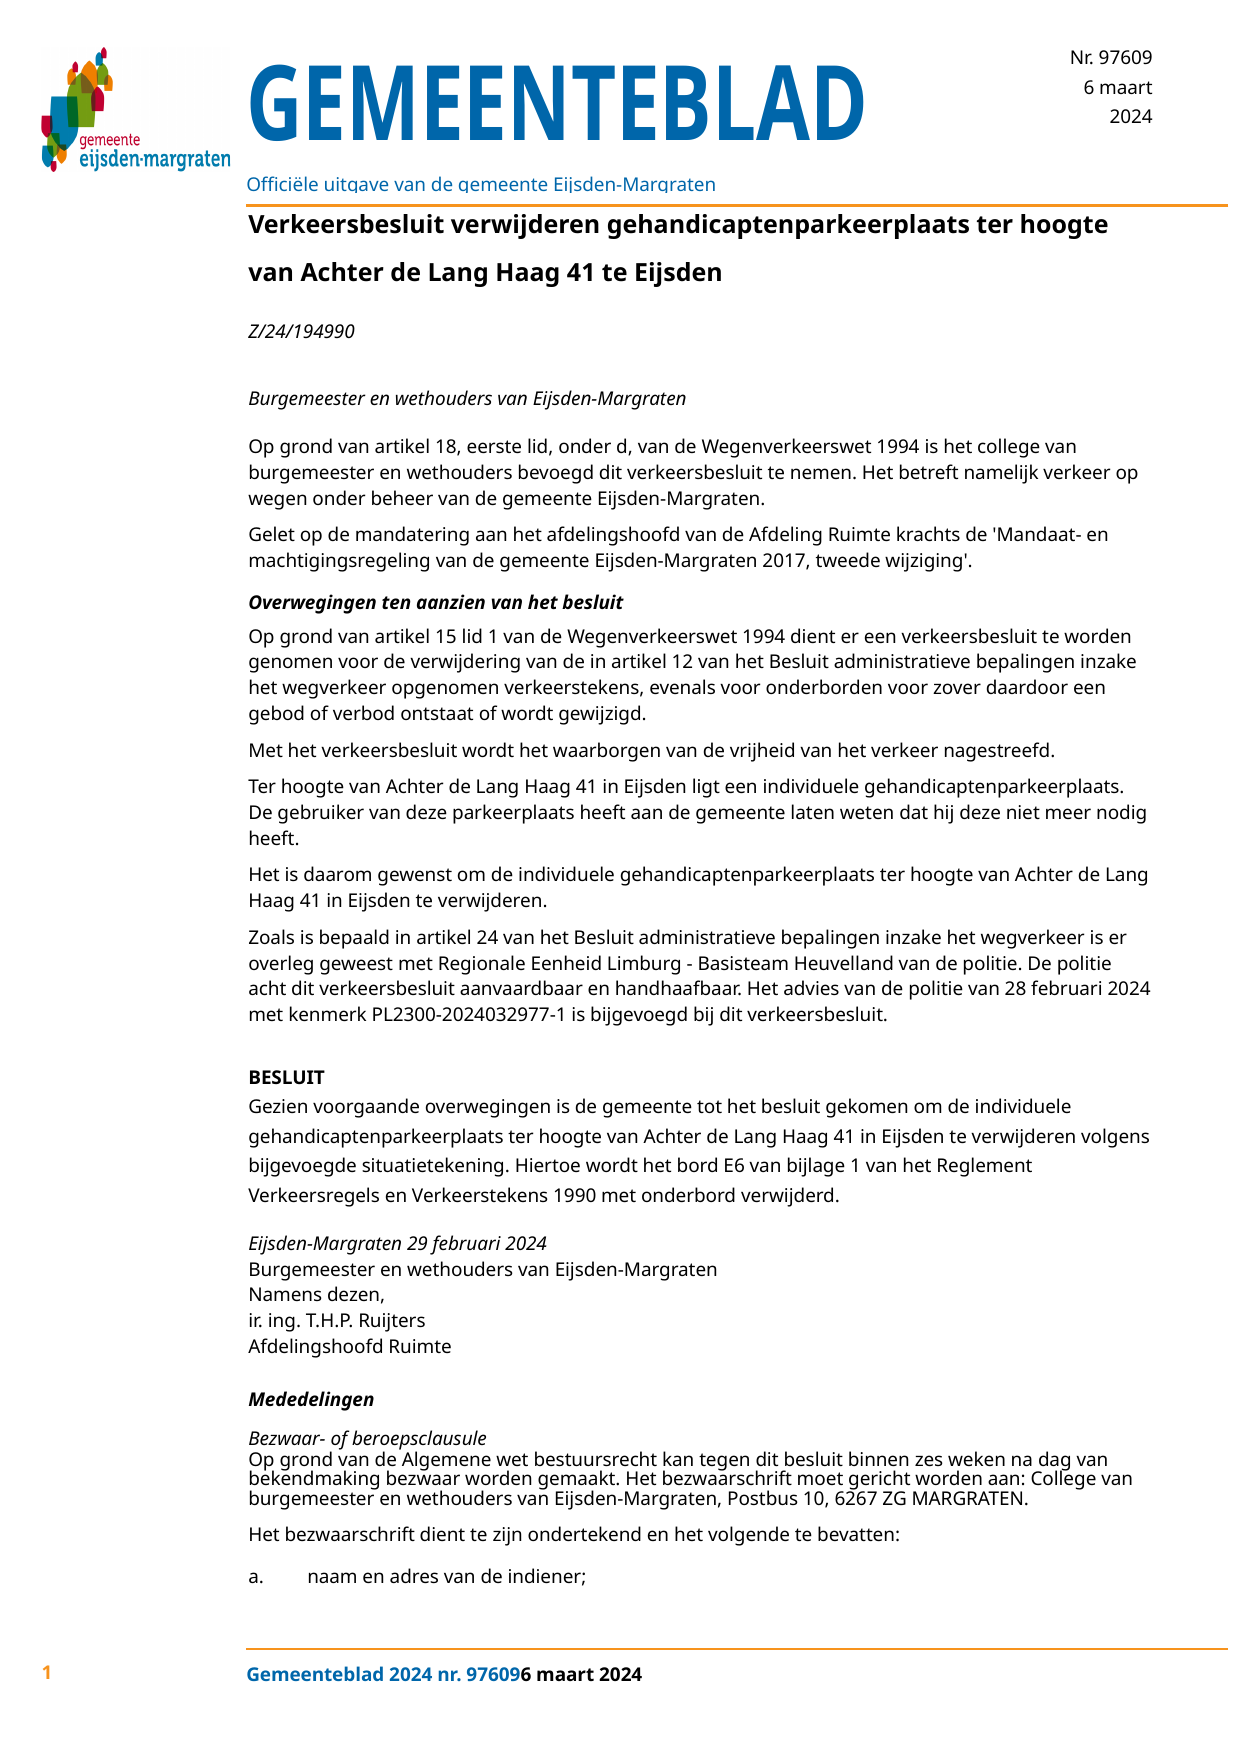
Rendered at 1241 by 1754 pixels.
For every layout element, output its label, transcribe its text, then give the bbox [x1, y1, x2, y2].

text BESLUIT [248, 1064, 1152, 1090]
text Z/24/194990 [248, 318, 1152, 344]
text Het is daarom gewenst om de individuele gehandicaptenparkeerplaats ter hoogte van Achter de Lang Haag 41 in Eijsden te verwijderen. [248, 862, 1152, 913]
text Op grond van artikel 15 lid 1 van de Wegenverkeerswet 1994 dient er een verkeersbesluit te worden genomen voor de verwijdering van de in artikel 12 van het Besluit administratieve bepalingen inzake het wegverkeer opgenomen verkeerstekens, evenals voor onderborden voor zover daardoor een gebod of verbod ontstaat of wordt gewijzigd. [248, 623, 1152, 726]
text Overwegingen ten aanzien van het besluit [248, 589, 1152, 615]
text Gelet op de mandatering aan het afdelingshoofd van de Afdeling Ruimte krachts de 'Mandaat- en machtigingsregeling van de gemeente Eijsden-Margraten 2017, tweede wijziging'. [248, 521, 1152, 573]
text Op grond van de Algemene wet bestuursrecht kan tegen dit besluit binnen zes weken na dag van bekendmaking bezwaar worden gemaakt. Het bezwaarschrift moet gericht worden aan: College van burgemeester en wethouders van Eijsden-Margraten, Postbus 10, 6267 ZG MARGRATEN. [248, 1451, 1152, 1509]
text Met het verkeersbesluit wordt het waarborgen van de vrijheid van het verkeer nagestreefd. [248, 737, 1152, 763]
text Op grond van artikel 18, eerste lid, onder d, van de Wegenverkeerswet 1994 is het college van burgemeester en wethouders bevoegd dit verkeersbesluit te nemen. Het betreft namelijk verkeer op wegen onder beheer van de gemeente Eijsden-Margraten. [248, 433, 1152, 510]
text Bezwaar- of beroepsclausule [248, 1425, 1152, 1451]
text Namens dezen, [248, 1282, 1152, 1307]
text Het bezwaarschrift dient te zijn ondertekend en het volgende te bevatten: [248, 1526, 1152, 1546]
text Gezien voorgaande overwegingen is de gemeente tot het besluit gekomen om de individuele gehandicaptenparkeerplaats ter hoogte van Achter de Lang Haag 41 in Eijsden te verwijderen volgens bijgevoegde situatietekening. Hiertoe wordt het bord E6 van bijlage 1 van het Reglement Verkeersregels en Verkeerstekens 1990 met onderbord verwijderd. [248, 1093, 1152, 1208]
text Zoals is bepaald in artikel 24 van het Besluit administratieve bepalingen inzake het wegverkeer is er overleg geweest met Regionale Eenheid Limburg - Basisteam Heuvelland van de politie. De politie acht dit verkeersbesluit aanvaardbaar en handhaafbaar. Het advies van de politie van 28 februari 2024 met kenmerk PL2300-2024032977-1 is bijgevoegd bij dit verkeersbesluit. [248, 924, 1152, 1027]
text Mededelingen [248, 1386, 1152, 1412]
text Burgemeester en wethouders van Eijsden-Margraten [248, 386, 1152, 411]
text Ter hoogte van Achter de Lang Haag 41 in Eijsden ligt een individuele gehandicaptenparkeerplaats. De gebruiker van deze parkeerplaats heeft aan de gemeente laten weten dat hij deze niet meer nodig heeft. [248, 773, 1152, 851]
text Verkeersbesluit verwijderen gehandicaptenparkeerplaats ter hoogte van Achter de Lang Haag 41 te Eijsden [248, 207, 1152, 288]
text ir. ing. T.H.P. Ruijters [248, 1307, 1152, 1333]
text Eijsden-Margraten 29 februari 2024 [248, 1230, 1152, 1256]
text Burgemeester en wethouders van Eijsden-Margraten [248, 1256, 1152, 1282]
picture [41, 47, 231, 172]
text Afdelingshoofd Ruimte [248, 1333, 1152, 1359]
list naam en adres van de indiener; [248, 1563, 1152, 1589]
